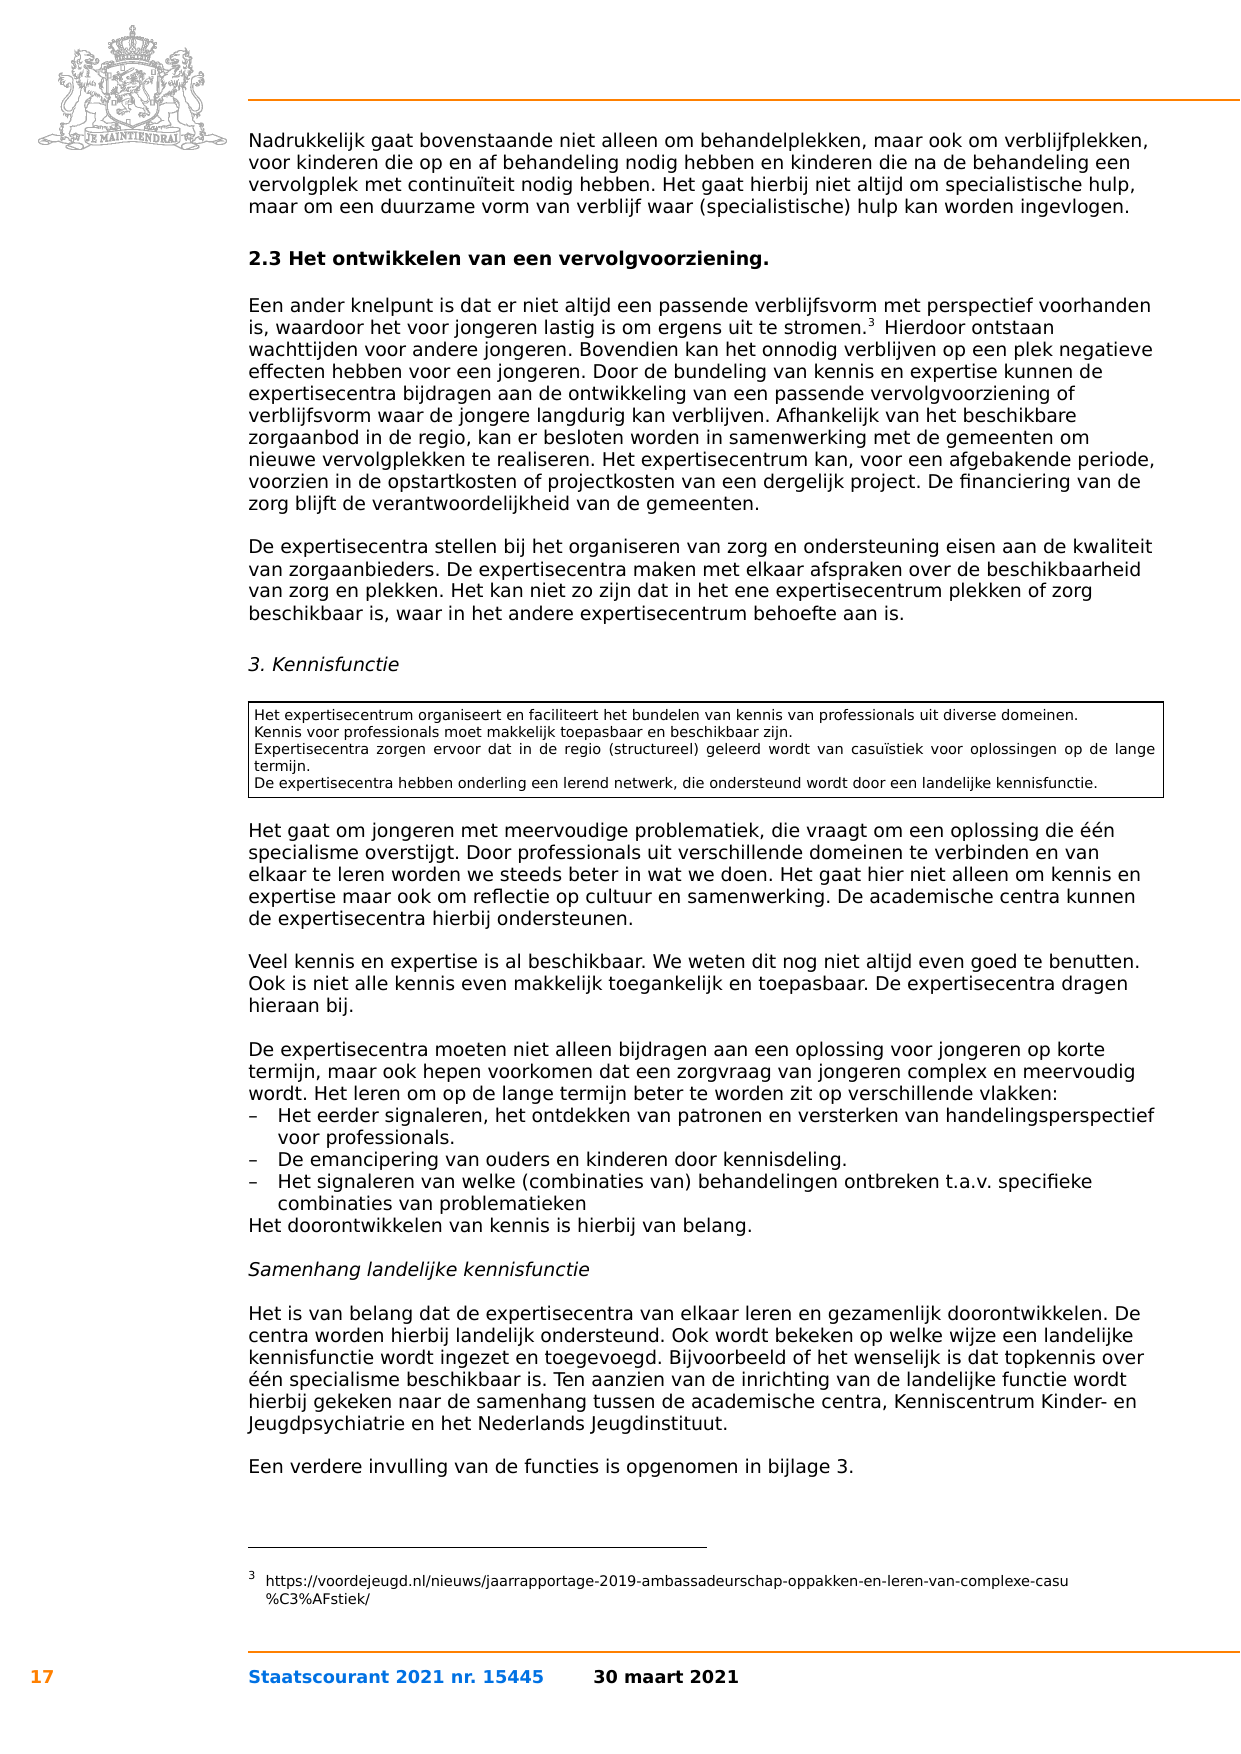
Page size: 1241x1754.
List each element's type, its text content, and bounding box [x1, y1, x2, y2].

text – Het eerder signaleren, het ontdekken van patronen en versterken van handelingsperspectief voor professionals. [248, 1105, 1163, 1149]
text Het gaat om jongeren met meervoudige problematiek, die vraagt om een oplossing die één specialisme overstijgt. Door professionals uit verschillende domeinen te verbinden en van elkaar te leren worden we steeds beter in wat we doen. Het gaat hier niet alleen om kennis en expertise maar ook om reflectie op cultuur en samenwerking. De academische centra kunnen de expertisecentra hierbij ondersteunen. [248, 819, 1163, 929]
text Een ander knelpunt is dat er niet altijd een passende verblijfsvorm met perspectief voorhanden is, waardoor het voor jongeren lastig is om ergens uit te stromen. Hierdoor ontstaan wachttijden voor andere jongeren. Bovendien kan het onnodig verblijven op een plek negatieve effecten hebben voor een jongeren. Door de bundeling van kennis en expertise kunnen de expertisecentra bijdragen aan de ontwikkeling van een passende vervolgvoorziening of verblijfsvorm waar de jongere langdurig kan verblijven. Afhankelijk van het beschikbare zorgaanbod in de regio, kan er besloten worden in samenwerking met de gemeenten om nieuwe vervolgplekken te realiseren. Het expertisecentrum kan, voor een afgebakende periode, voorzien in de opstartkosten of projectkosten van een dergelijk project. De financiering van de zorg blijft de verantwoordelijkheid van de gemeenten. [248, 295, 1163, 514]
text Veel kennis en expertise is al beschikbaar. We weten dit nog niet altijd even goed te benutten. Ook is niet alle kennis even makkelijk toegankelijk en toepasbaar. De expertisecentra dragen hieraan bij. [248, 951, 1163, 1017]
text – Het signaleren van welke (combinaties van) behandelingen ontbreken t.a.v. specifieke combinaties van problematieken [248, 1171, 1163, 1215]
subtitle 3. Kennisfunctie [248, 654, 1163, 676]
text Het is van belang dat de expertisecentra van elkaar leren en gezamenlijk doorontwikkelen. De centra worden hierbij landelijk ondersteund. Ook wordt bekeken op welke wijze een landelijke kennisfunctie wordt ingezet en toegevoegd. Bijvoorbeeld of het wenselijk is dat topkennis over één specialisme beschikbaar is. Ten aanzien van de inrichting van de landelijke functie wordt hierbij gekeken naar de samenhang tussen de academische centra, Kenniscentrum Kinder- en Jeugdpsychiatrie en het Nederlands Jeugdinstituut. [248, 1303, 1163, 1434]
text – De emancipering van ouders en kinderen door kennisdeling. [248, 1149, 1163, 1171]
picture [38, 25, 227, 150]
table_header Het expertisecentrum organiseert en faciliteert het bundelen van kennis van professionals uit diverse domeinen. Kennis voor professionals moet makkelijk toepasbaar en beschikbaar zijn. Expertisecentra zorgen ervoor dat in de regio (structureel) geleerd wordt van casuïstiek voor oplossingen op de lange termijn. De expertisecentra hebben onderling een lerend netwerk, die ondersteund wordt door een landelijke kennisfunctie. [249, 703, 1163, 797]
text De expertisecentra moeten niet alleen bijdragen aan een oplossing voor jongeren op korte termijn, maar ook hepen voorkomen dat een zorgvraag van jongeren complex en meervoudig wordt. Het leren om op de lange termijn beter te worden zit op verschillende vlakken: [248, 1039, 1163, 1105]
text Het doorontwikkelen van kennis is hierbij van belang. [248, 1215, 1163, 1237]
text De expertisecentra stellen bij het organiseren van zorg en ondersteuning eisen aan de kwaliteit van zorgaanbieders. De expertisecentra maken met elkaar afspraken over de beschikbaarheid van zorg en plekken. Het kan niet zo zijn dat in het ene expertisecentrum plekken of zorg beschikbaar is, waar in het andere expertisecentrum behoefte aan is. [248, 536, 1163, 624]
text https://voordejeugd.nl/nieuws/jaarrapportage-2019-ambassadeurschap-oppakken-en-leren-van-complexe-casu%C3%AFstiek/ [248, 1569, 1163, 1608]
text Een verdere invulling van de functies is opgenomen in bijlage 3. [248, 1456, 1163, 1478]
subtitle 2.3 Het ontwikkelen van een vervolgvoorziening. [248, 248, 1163, 270]
subtitle Samenhang landelijke kennisfunctie [248, 1259, 1163, 1281]
text Nadrukkelijk gaat bovenstaande niet alleen om behandelplekken, maar ook om verblijfplekken, voor kinderen die op en af behandeling nodig hebben en kinderen die na de behandeling een vervolgplek met continuïteit nodig hebben. Het gaat hierbij niet altijd om specialistische hulp, maar om een duurzame vorm van verblijf waar (specialistische) hulp kan worden ingevlogen. [248, 130, 1163, 218]
